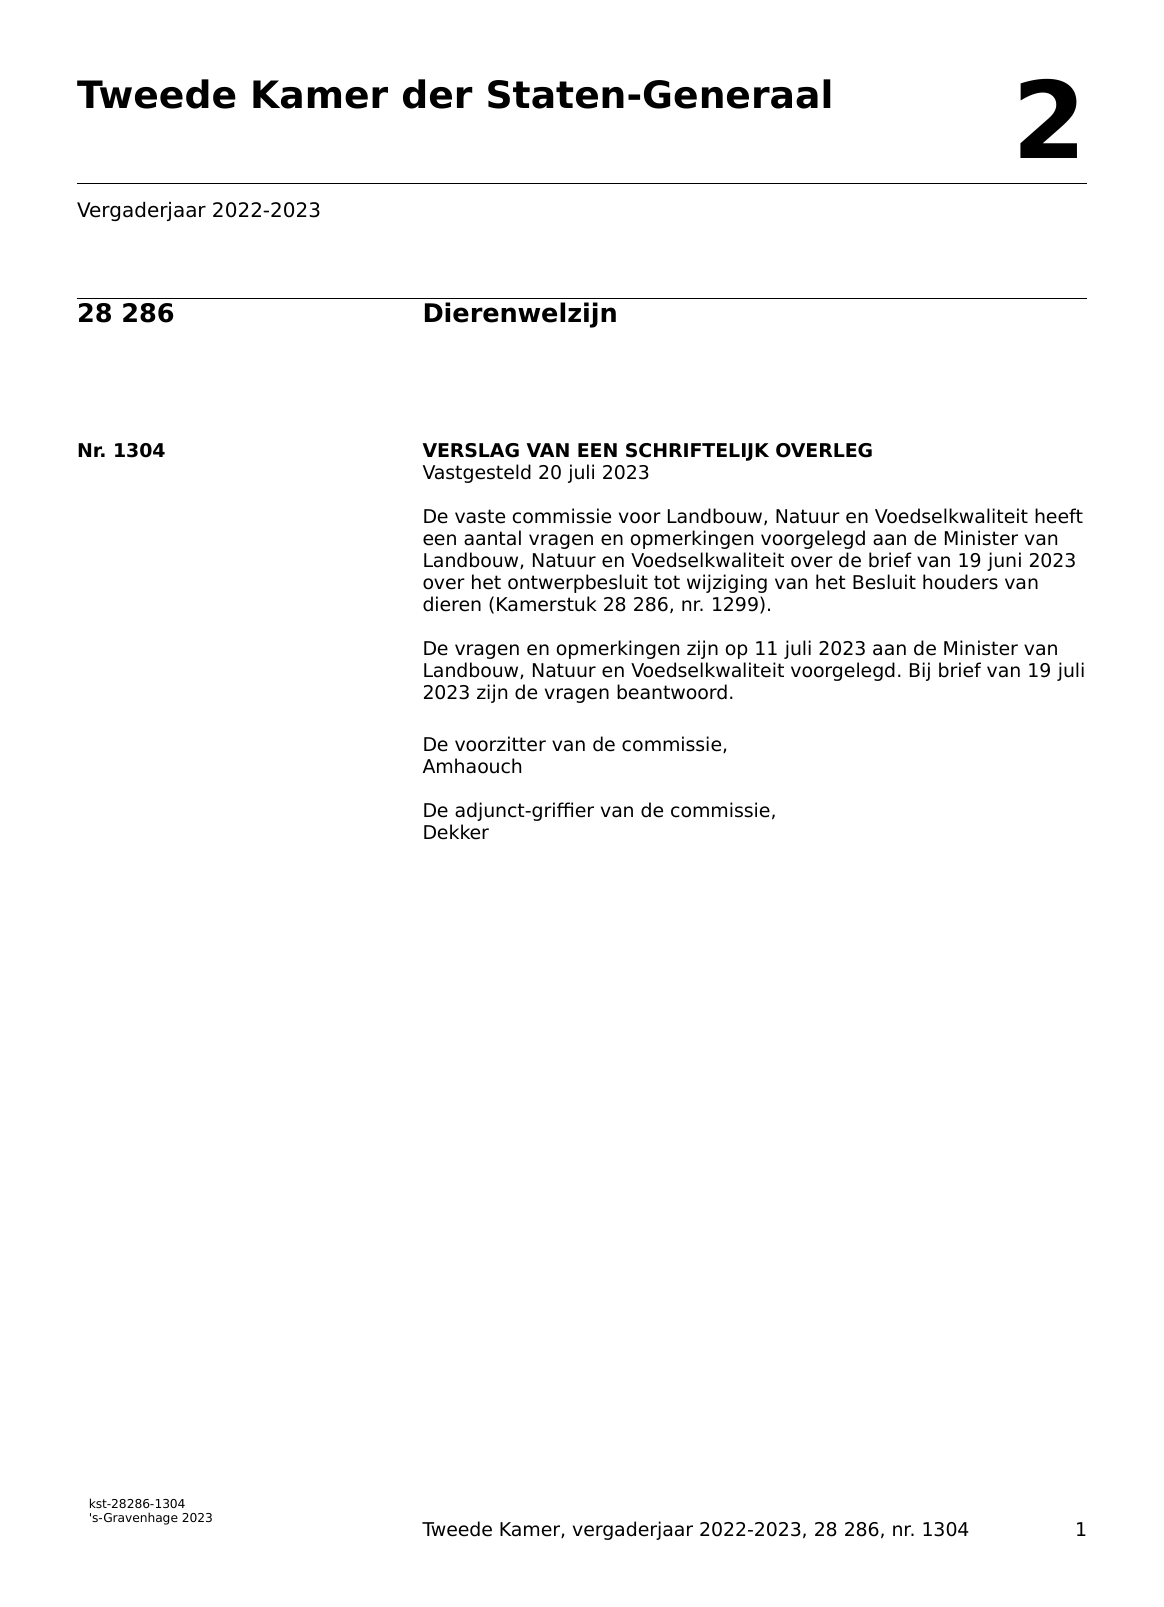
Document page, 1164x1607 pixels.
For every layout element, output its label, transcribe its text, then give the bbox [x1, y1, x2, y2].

subtitle 28 286 Dierenwelzijn [77, 299, 1087, 329]
text De vragen en opmerkingen zijn op 11 juli 2023 aan de Minister van Landbouw, Natuur en Voedselkwaliteit voorgelegd. Bij brief van 19 juli 2023 zijn de vragen beantwoord. [422, 638, 1087, 704]
text De vaste commissie voor Landbouw, Natuur en Voedselkwaliteit heeft een aantal vragen en opmerkingen voorgelegd aan de Minister van Landbouw, Natuur en Voedselkwaliteit over de brief van 19 juni 2023 over het ontwerpbesluit tot wijziging van het Besluit houders van dieren (Kamerstuk 28 286, nr. 1299). [422, 506, 1087, 616]
table_cell Vergaderjaar 2022-2023 [77, 184, 1087, 298]
text 's-Gravenhage 2023 [88, 1511, 323, 1525]
text De adjunct-griffier van de commissie, Dekker [422, 800, 1087, 844]
text kst-28286-1304 [88, 1497, 323, 1511]
table_header 2 [886, 59, 1087, 183]
table_header Tweede Kamer der Staten-Generaal [77, 59, 886, 183]
subtitle Nr. 1304 VERSLAG VAN EEN SCHRIFTELIJK OVERLEG [77, 440, 1087, 462]
text Vastgesteld 20 juli 2023 [422, 462, 1087, 484]
text De voorzitter van de commissie, Amhaouch [422, 734, 1087, 778]
